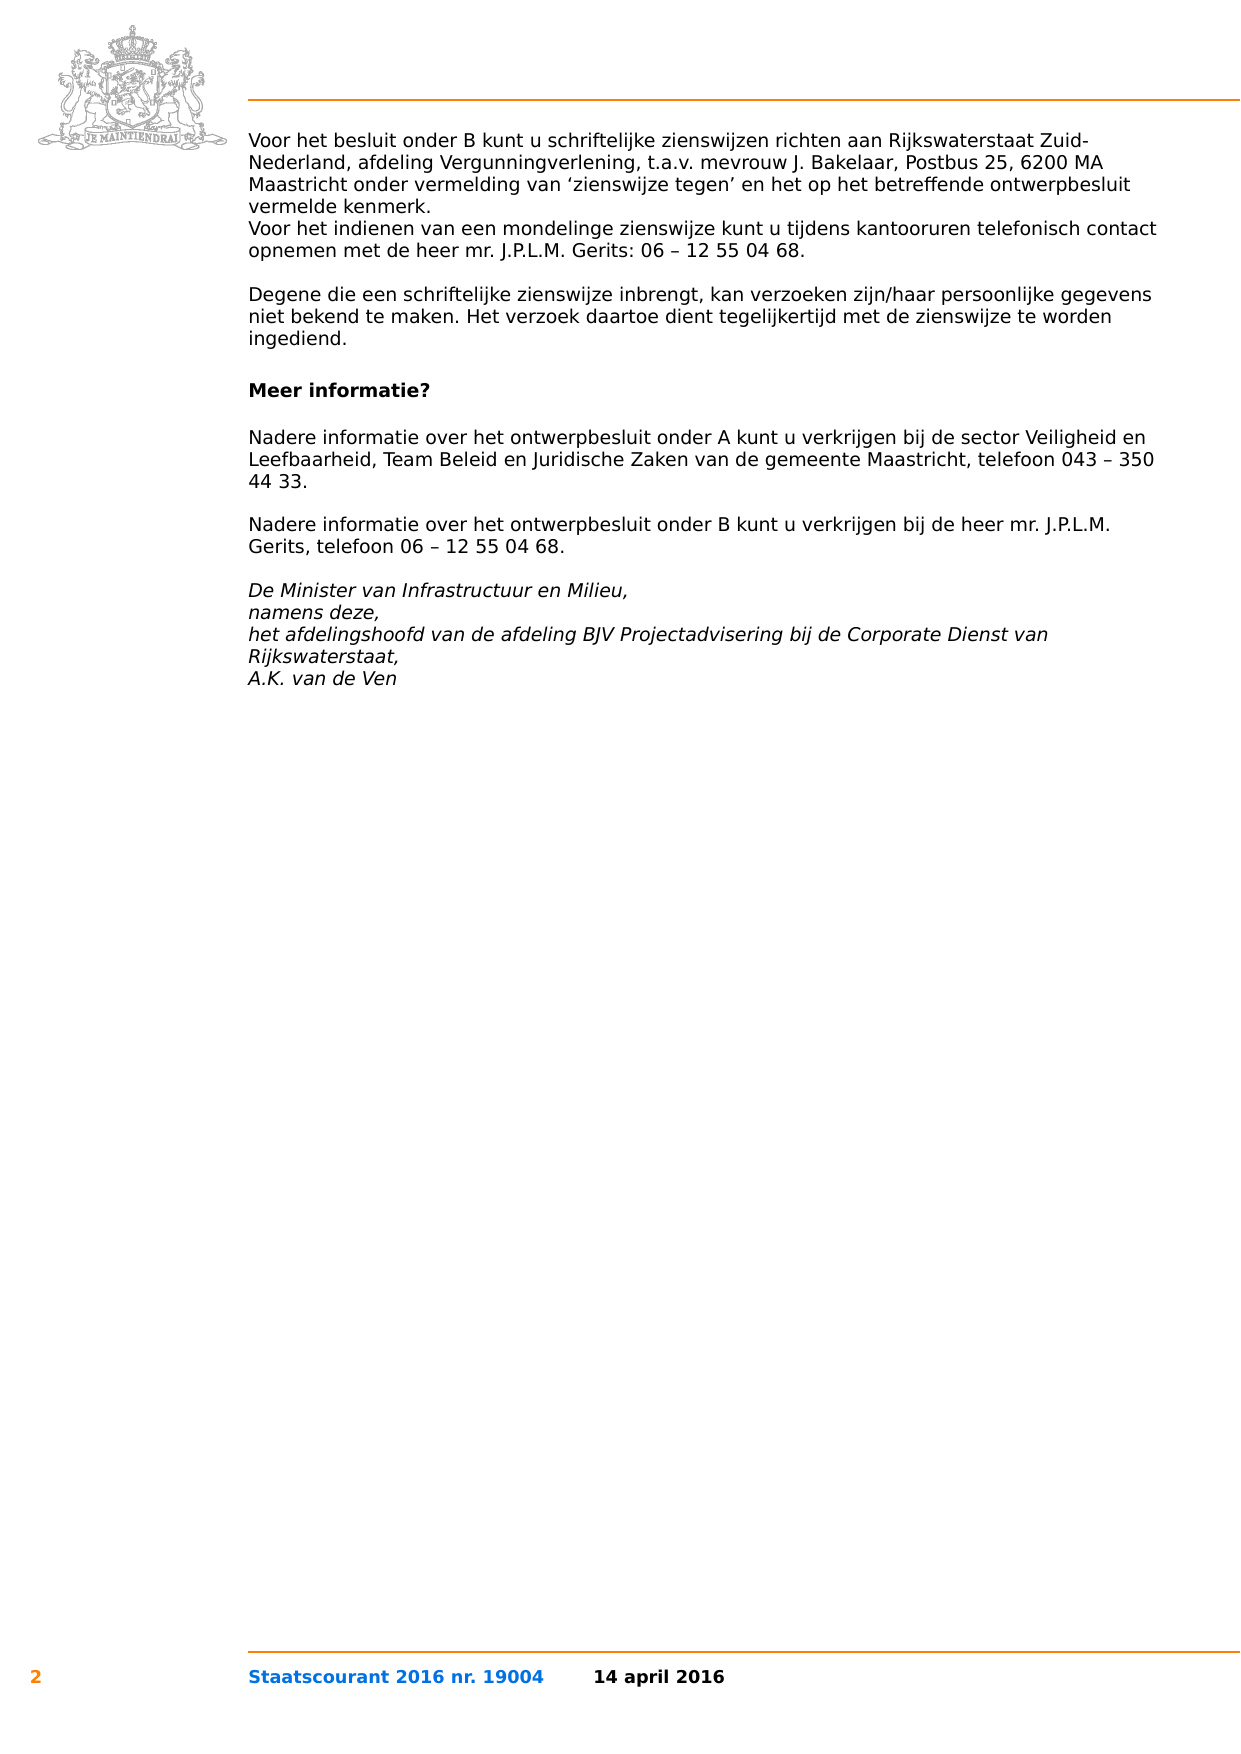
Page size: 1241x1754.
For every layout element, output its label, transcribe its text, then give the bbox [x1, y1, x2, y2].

text Degene die een schriftelijke zienswijze inbrengt, kan verzoeken zijn/haar persoonlijke gegevens niet bekend te maken. Het verzoek daartoe dient tegelijkertijd met de zienswijze te worden ingediend. [248, 284, 1163, 349]
text Voor het indienen van een mondelinge zienswijze kunt u tijdens kantooruren telefonisch contact opnemen met de heer mr. J.P.L.M. Gerits: 06 – 12 55 04 68. [248, 218, 1163, 262]
subtitle Meer informatie? [248, 379, 1163, 402]
picture [38, 25, 227, 150]
text De Minister van Infrastructuur en Milieu, namens deze, het afdelingshoofd van de afdeling BJV Projectadvisering bij de Corporate Dienst van Rijkswaterstaat, A.K. van de Ven [248, 580, 1163, 690]
text Voor het besluit onder B kunt u schriftelijke zienswijzen richten aan Rijkswaterstaat Zuid-Nederland, afdeling Vergunningverlening, t.a.v. mevrouw J. Bakelaar, Postbus 25, 6200 MA Maastricht onder vermelding van ‘zienswijze tegen’ en het op het betreffende ontwerpbesluit vermelde kenmerk. [248, 130, 1163, 218]
text Nadere informatie over het ontwerpbesluit onder A kunt u verkrijgen bij de sector Veiligheid en Leefbaarheid, Team Beleid en Juridische Zaken van de gemeente Maastricht, telefoon 043 – 350 44 33. [248, 427, 1163, 492]
text Nadere informatie over het ontwerpbesluit onder B kunt u verkrijgen bij de heer mr. J.P.L.M. Gerits, telefoon 06 – 12 55 04 68. [248, 514, 1163, 558]
